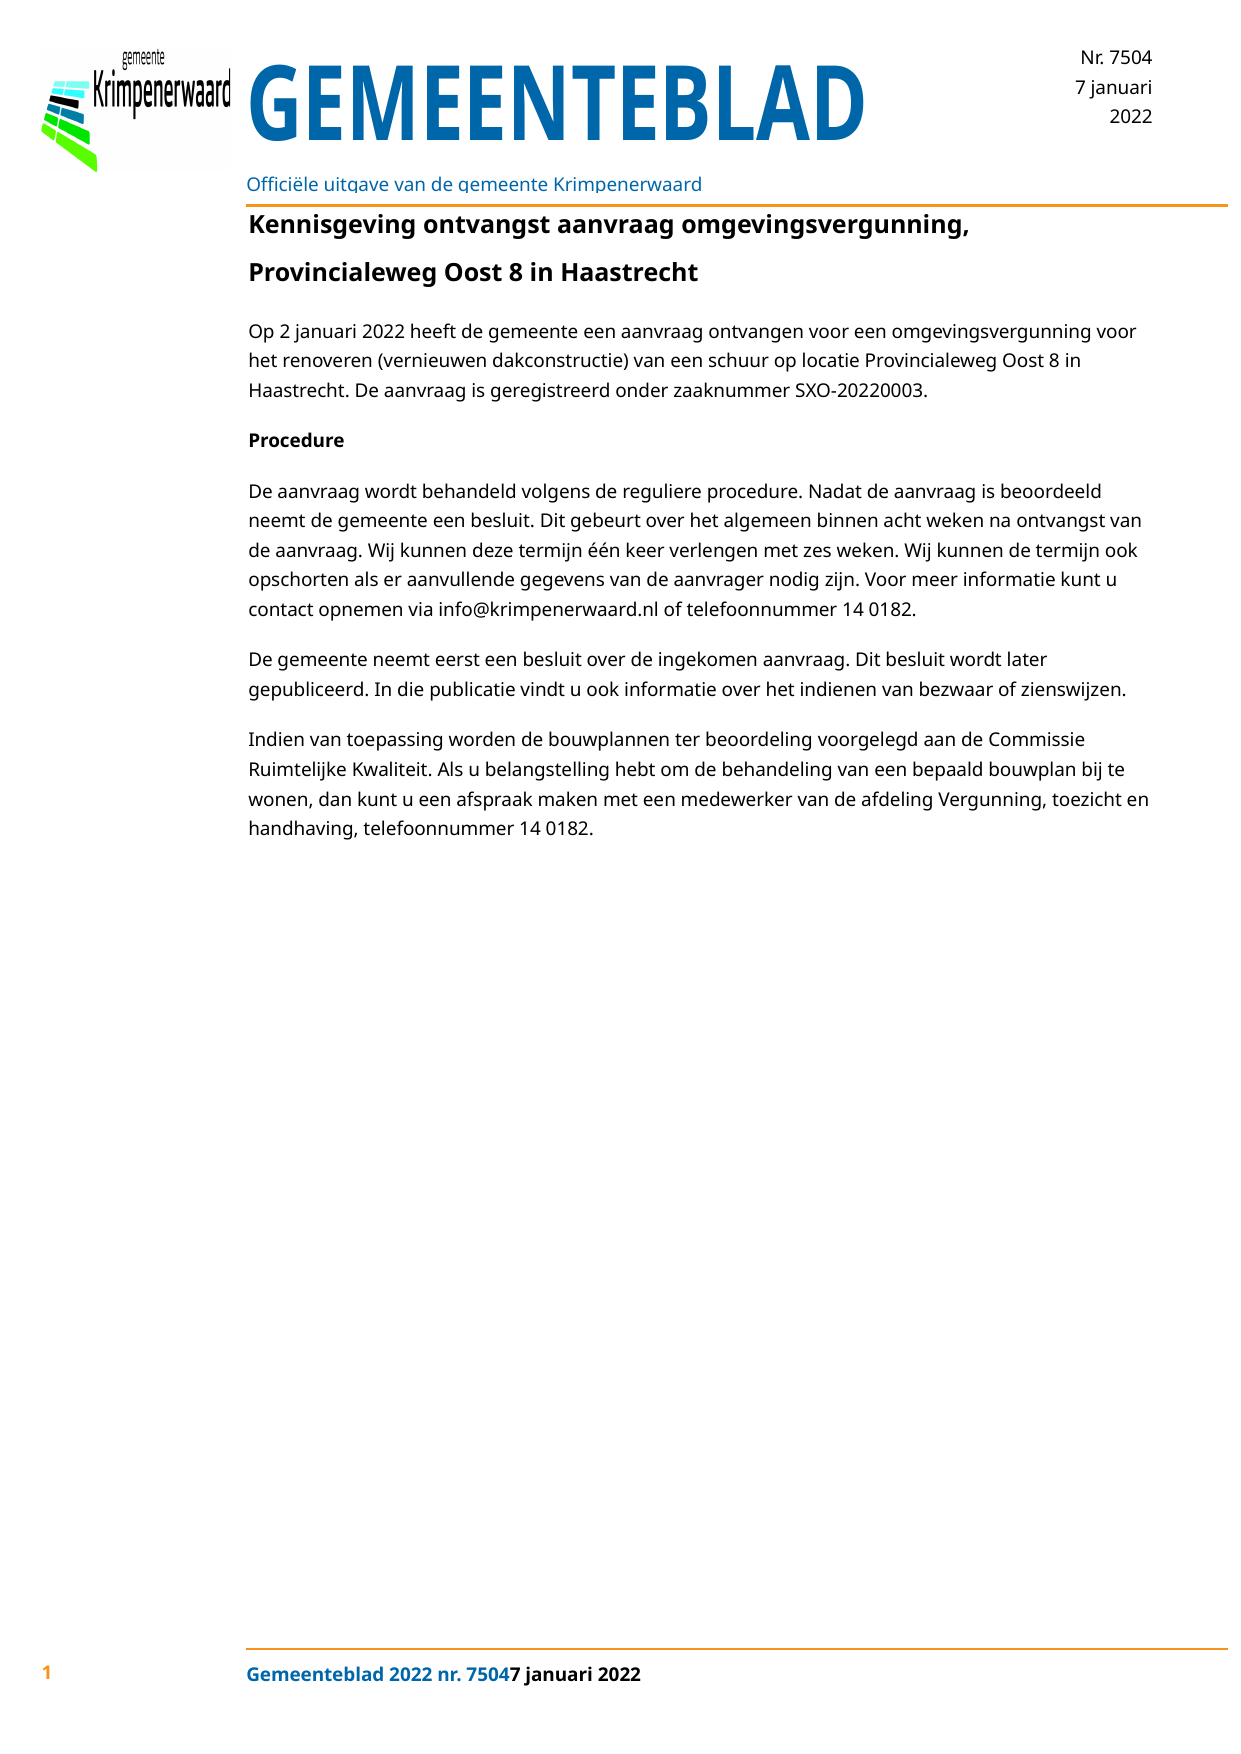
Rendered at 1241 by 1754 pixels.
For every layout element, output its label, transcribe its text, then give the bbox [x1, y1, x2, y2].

picture [41, 47, 231, 172]
text De gemeente neemt eerst een besluit over de ingekomen aanvraag. Dit besluit wordt later gepubliceerd. In die publicatie vindt u ook informatie over het indienen van bezwaar of zienswijzen. [248, 647, 1152, 702]
text De aanvraag wordt behandeld volgens de reguliere procedure. Nadat de aanvraag is beoordeeld neemt de gemeente een besluit. Dit gebeurt over het algemeen binnen acht weken na ontvangst van de aanvraag. Wij kunnen deze termijn één keer verlengen met zes weken. Wij kunnen de termijn ook opschorten als er aanvullende gegevens van de aanvrager nodig zijn. Voor meer informatie kunt u contact opnemen via info@krimpenerwaard.nl of telefoonnummer 14 0182. [248, 478, 1152, 622]
text Indien van toepassing worden de bouwplannen ter beoordeling voorgelegd aan de Commissie Ruimtelijke Kwaliteit. Als u belangstelling hebt om de behandeling van een bepaald bouwplan bij te wonen, dan kunt u een afspraak maken met een medewerker van de afdeling Vergunning, toezicht en handhaving, telefoonnummer 14 0182. [248, 727, 1152, 841]
text Op 2 januari 2022 heeft de gemeente een aanvraag ontvangen voor een omgevingsvergunning voor het renoveren (vernieuwen dakconstructie) van een schuur op locatie Provincialeweg Oost 8 in Haastrecht. De aanvraag is geregistreerd onder zaaknummer SXO-20220003. [248, 318, 1152, 403]
text Kennisgeving ontvangst aanvraag omgevingsvergunning, Provincialeweg Oost 8 in Haastrecht [248, 207, 1152, 288]
text Procedure [248, 427, 1152, 453]
